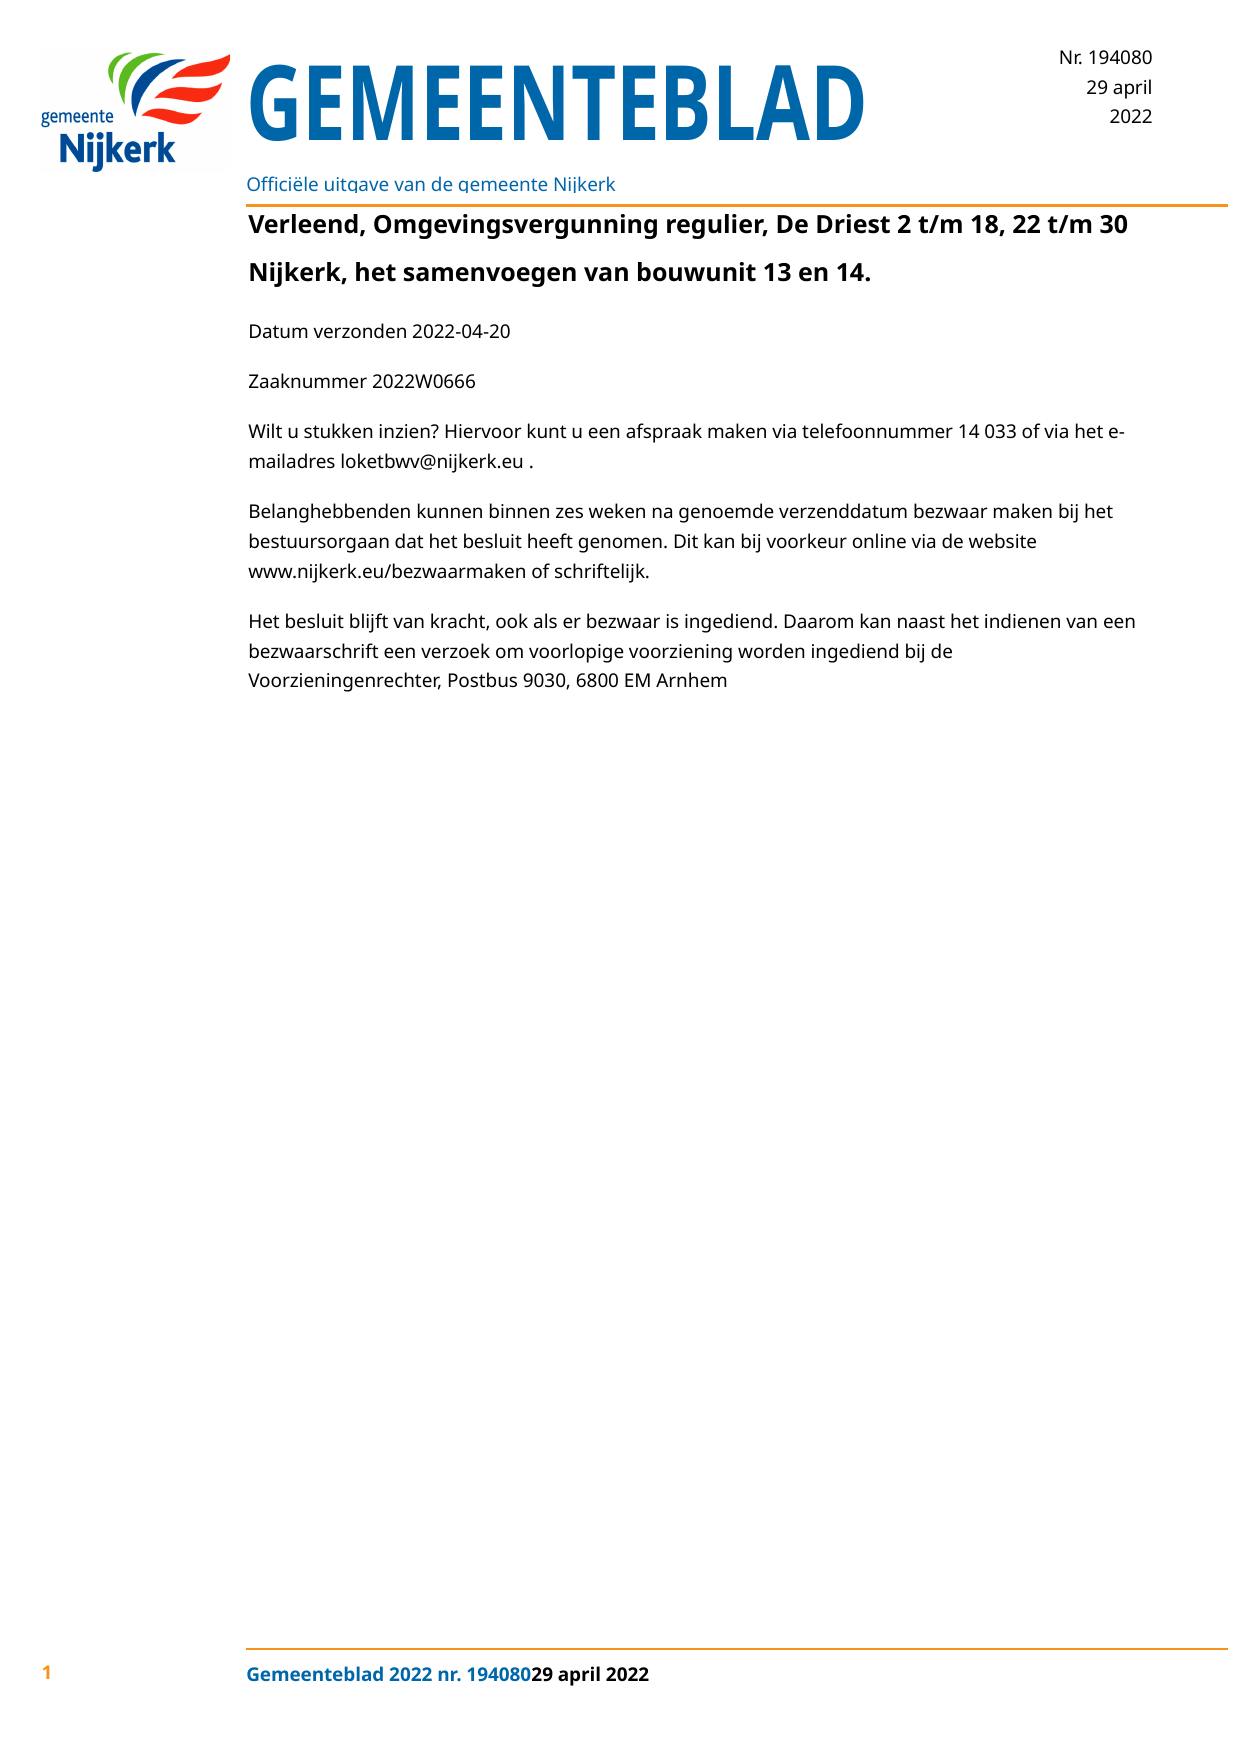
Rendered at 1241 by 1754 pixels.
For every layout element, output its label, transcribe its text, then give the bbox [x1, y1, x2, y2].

picture [41, 47, 231, 172]
text Wilt u stukken inzien? Hiervoor kunt u een afspraak maken via telefoonnummer 14 033 of via het e-mailadres loketbwv@nijkerk.eu . [248, 419, 1152, 474]
text Belanghebbenden kunnen binnen zes weken na genoemde verzenddatum bezwaar maken bij het bestuursorgaan dat het besluit heeft genomen. Dit kan bij voorkeur online via de website www.nijkerk.eu/bezwaarmaken of schriftelijk. [248, 499, 1152, 584]
text Datum verzonden 2022-04-20 [248, 318, 1152, 344]
text Zaaknummer 2022W0666 [248, 368, 1152, 394]
text Het besluit blijft van kracht, ook als er bezwaar is ingediend. Daarom kan naast het indienen van een bezwaarschrift een verzoek om voorlopige voorziening worden ingediend bij de Voorzieningenrechter, Postbus 9030, 6800 EM Arnhem [248, 608, 1152, 693]
text Verleend, Omgevingsvergunning regulier, De Driest 2 t/m 18, 22 t/m 30 Nijkerk, het samenvoegen van bouwunit 13 en 14. [248, 207, 1152, 288]
